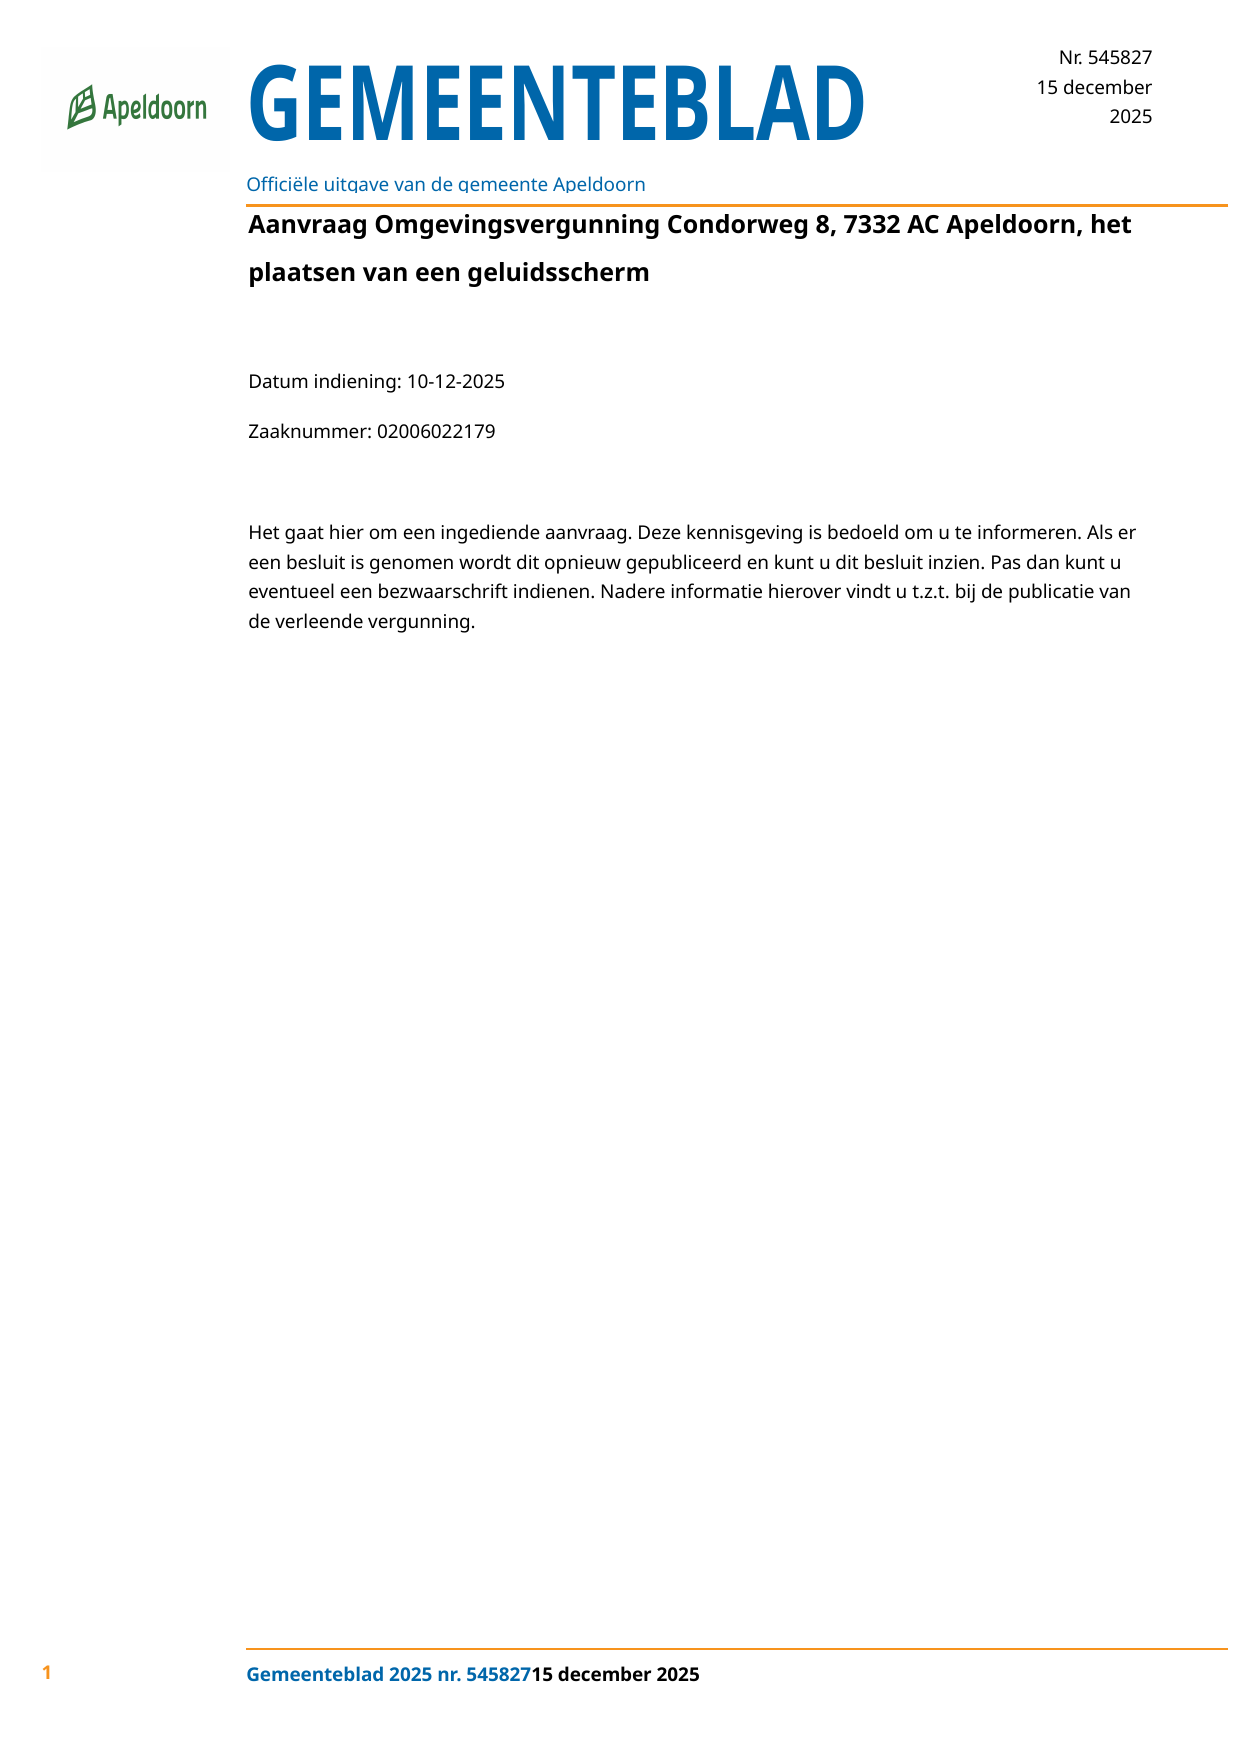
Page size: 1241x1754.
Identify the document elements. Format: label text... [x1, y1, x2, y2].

picture [41, 47, 231, 172]
text Datum indiening: 10-12-2025 [248, 368, 1152, 394]
text Aanvraag Omgevingsvergunning Condorweg 8, 7332 AC Apeldoorn, het plaatsen van een geluidsscherm [248, 207, 1152, 288]
text Het gaat hier om een ingediende aanvraag. Deze kennisgeving is bedoeld om u te informeren. Als er een besluit is genomen wordt dit opnieuw gepubliceerd en kunt u dit besluit inzien. Pas dan kunt u eventueel een bezwaarschrift indienen. Nadere informatie hierover vindt u t.z.t. bij de publicatie van de verleende vergunning. [248, 519, 1152, 634]
text Zaaknummer: 02006022179 [248, 419, 1152, 444]
